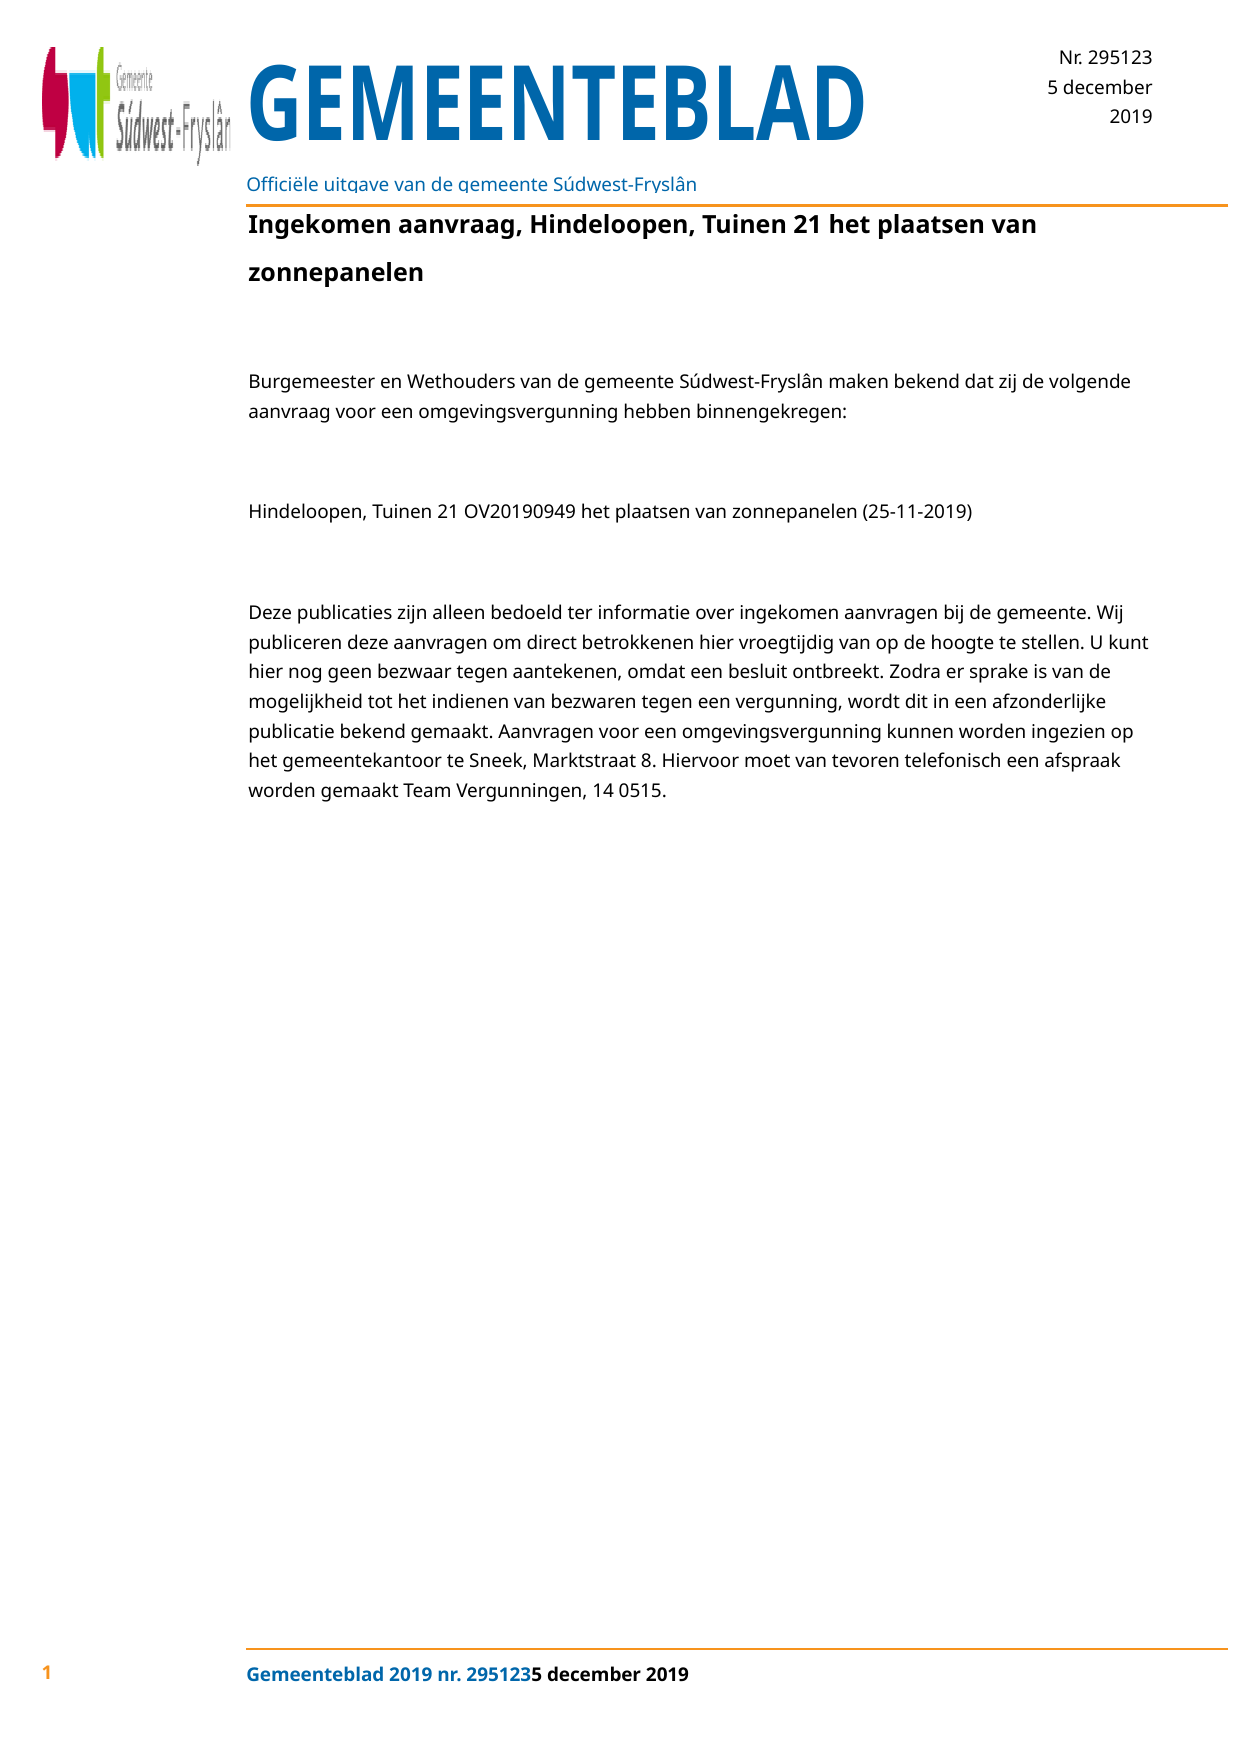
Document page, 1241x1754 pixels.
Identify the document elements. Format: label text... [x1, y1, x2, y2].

text Deze publicaties zijn alleen bedoeld ter informatie over ingekomen aanvragen bij de gemeente. Wij publiceren deze aanvragen om direct betrokkenen hier vroegtijdig van op de hoogte te stellen. U kunt hier nog geen bezwaar tegen aantekenen, omdat een besluit ontbreekt. Zodra er sprake is van de mogelijkheid tot het indienen van bezwaren tegen een vergunning, wordt dit in een afzonderlijke publicatie bekend gemaakt. Aanvragen voor een omgevingsvergunning kunnen worden ingezien op het gemeentekantoor te Sneek, Marktstraat 8. Hiervoor moet van tevoren telefonisch een afspraak worden gemaakt Team Vergunningen, 14 0515. [248, 599, 1152, 803]
text Burgemeester en Wethouders van de gemeente Súdwest-Fryslân maken bekend dat zij de volgende aanvraag voor een omgevingsvergunning hebben binnengekregen: [248, 368, 1152, 424]
text Hindeloopen, Tuinen 21 OV20190949 het plaatsen van zonnepanelen (25-11-2019) [248, 499, 1152, 524]
picture [41, 47, 231, 172]
text Ingekomen aanvraag, Hindeloopen, Tuinen 21 het plaatsen van zonnepanelen [248, 207, 1152, 288]
